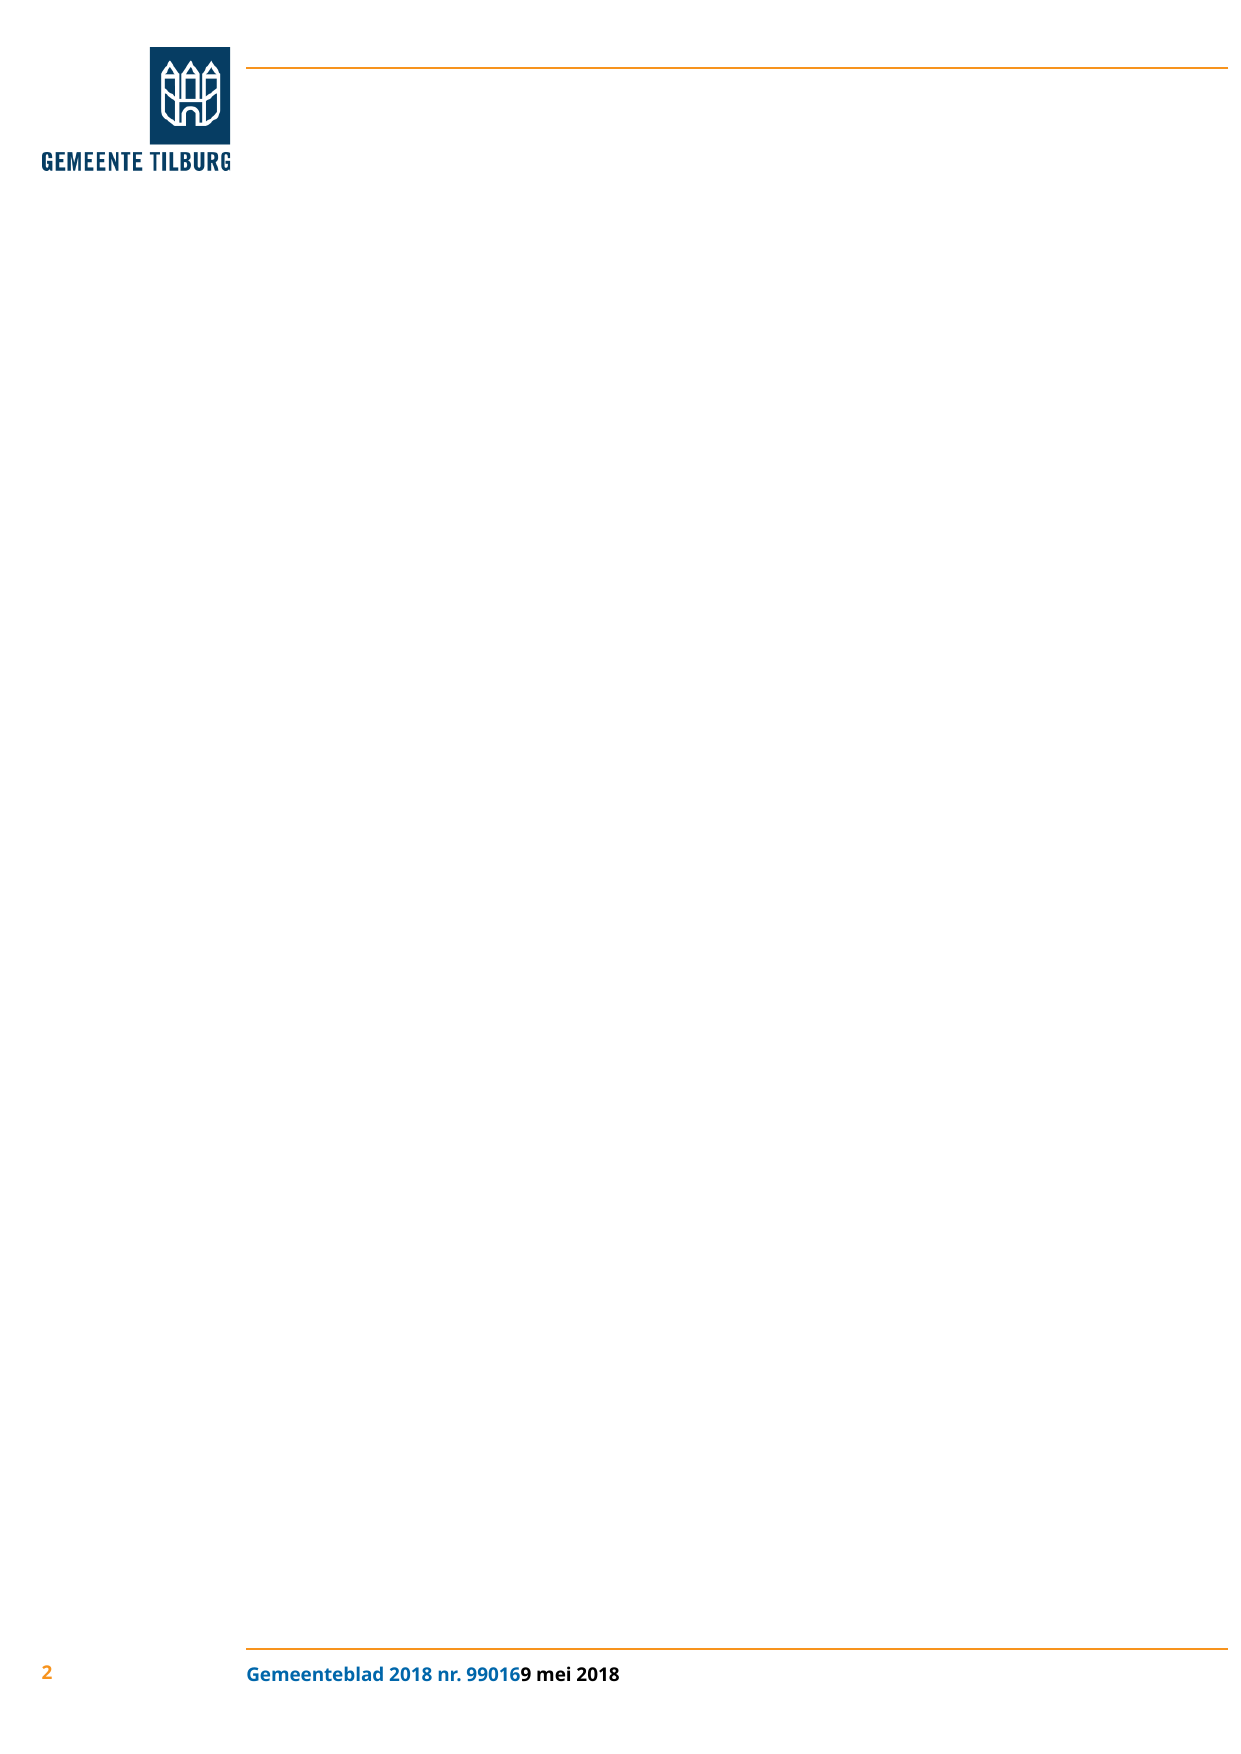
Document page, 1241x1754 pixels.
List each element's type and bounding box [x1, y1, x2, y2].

picture [41, 47, 231, 172]
